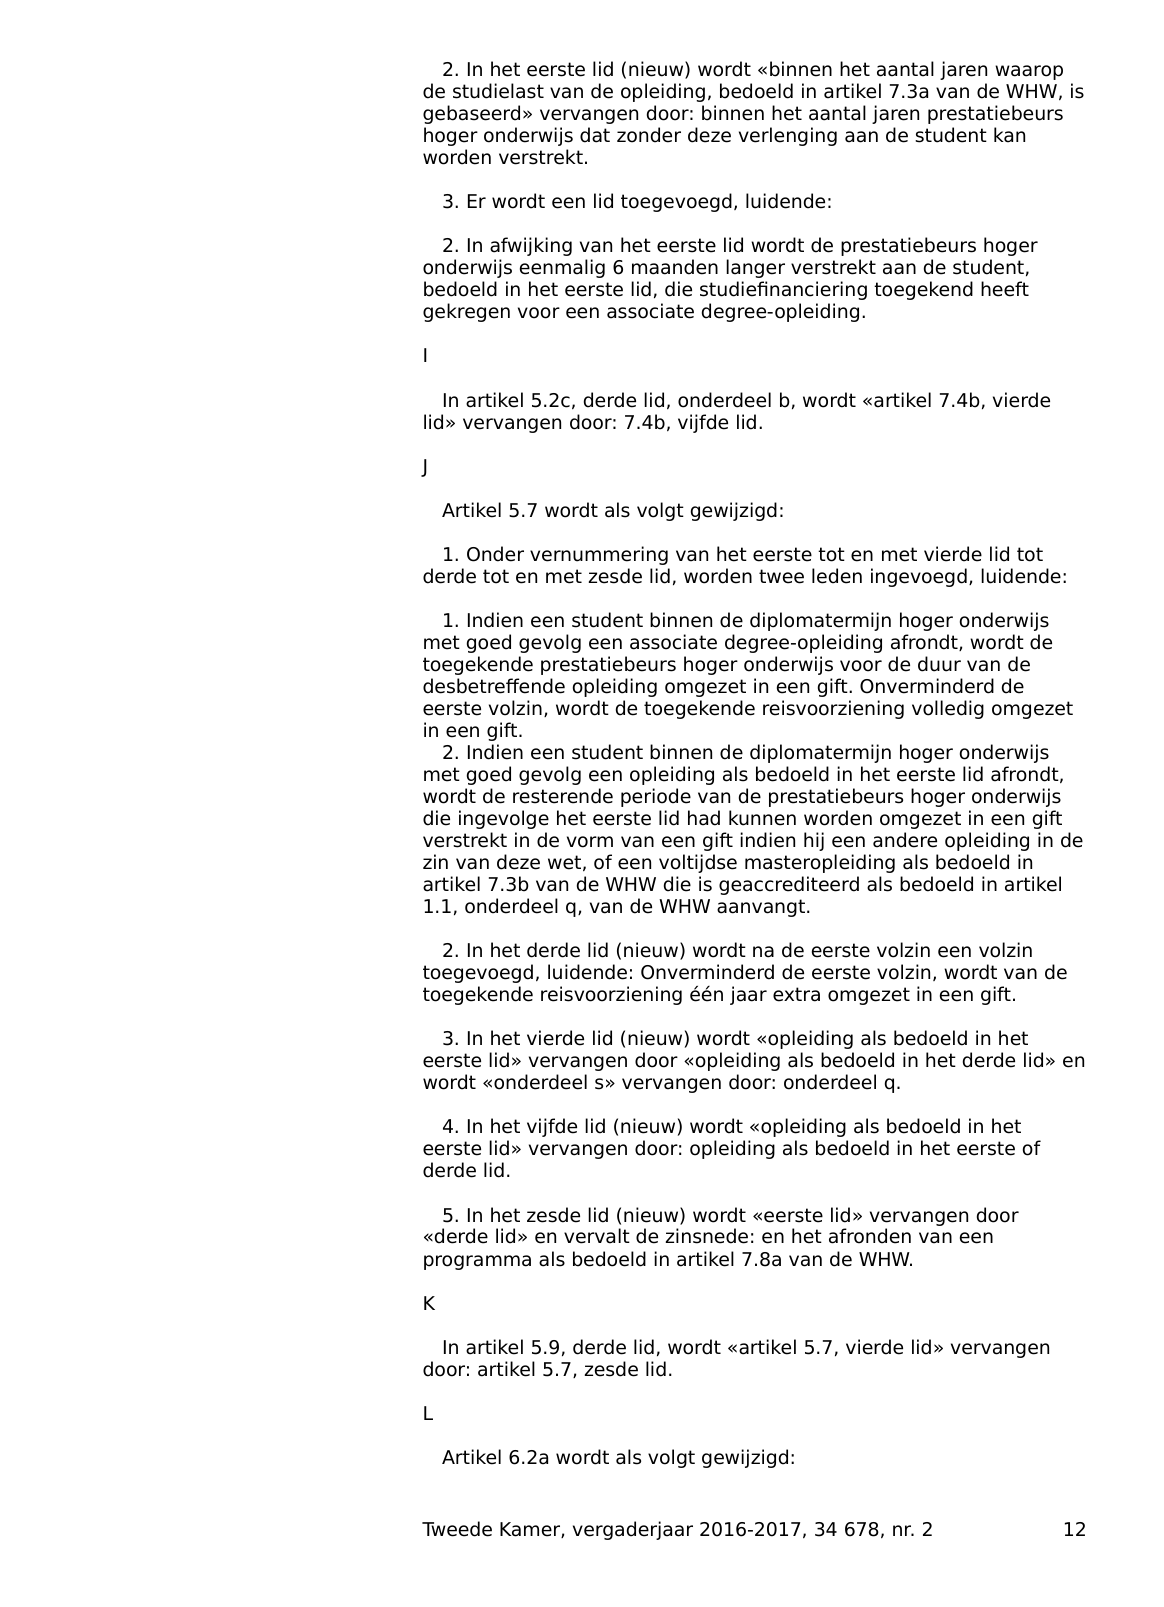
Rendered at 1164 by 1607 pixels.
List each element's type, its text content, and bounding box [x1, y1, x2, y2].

text In artikel 5.9, derde lid, wordt «artikel 5.7, vierde lid» vervangen door: artikel 5.7, zesde lid. [422, 1337, 1087, 1381]
text 1. Indien een student binnen de diplomatermijn hoger onderwijs met goed gevolg een associate degree-opleiding afrondt, wordt de toegekende prestatiebeurs hoger onderwijs voor de duur van de desbetreffende opleiding omgezet in een gift. Onverminderd de eerste volzin, wordt de toegekende reisvoorziening volledig omgezet in een gift. [422, 610, 1087, 742]
text I [422, 345, 1087, 367]
text J [422, 456, 1087, 478]
text 2. In het eerste lid (nieuw) wordt «binnen het aantal jaren waarop de studielast van de opleiding, bedoeld in artikel 7.3a van de WHW, is gebaseerd» vervangen door: binnen het aantal jaren prestatiebeurs hoger onderwijs dat zonder deze verlenging aan de student kan worden verstrekt. [422, 59, 1087, 169]
text 3. Er wordt een lid toegevoegd, luidende: [422, 191, 1087, 213]
text 2. In afwijking van het eerste lid wordt de prestatiebeurs hoger onderwijs eenmalig 6 maanden langer verstrekt aan de student, bedoeld in het eerste lid, die studiefinanciering toegekend heeft gekregen voor een associate degree-opleiding. [422, 235, 1087, 323]
text K [422, 1293, 1087, 1314]
text 1. Onder vernummering van het eerste tot en met vierde lid tot derde tot en met zesde lid, worden twee leden ingevoegd, luidende: [422, 544, 1087, 588]
text In artikel 5.2c, derde lid, onderdeel b, wordt «artikel 7.4b, vierde lid» vervangen door: 7.4b, vijfde lid. [422, 389, 1087, 433]
text 3. In het vierde lid (nieuw) wordt «opleiding als bedoeld in het eerste lid» vervangen door «opleiding als bedoeld in het derde lid» en wordt «onderdeel s» vervangen door: onderdeel q. [422, 1028, 1087, 1094]
text Artikel 5.7 wordt als volgt gewijzigd: [422, 500, 1087, 522]
text 5. In het zesde lid (nieuw) wordt «eerste lid» vervangen door «derde lid» en vervalt de zinsnede: en het afronden van een programma als bedoeld in artikel 7.8a van de WHW. [422, 1204, 1087, 1270]
text L [422, 1403, 1087, 1425]
text 4. In het vijfde lid (nieuw) wordt «opleiding als bedoeld in het eerste lid» vervangen door: opleiding als bedoeld in het eerste of derde lid. [422, 1116, 1087, 1182]
text 2. Indien een student binnen de diplomatermijn hoger onderwijs met goed gevolg een opleiding als bedoeld in het eerste lid afrondt, wordt de resterende periode van de prestatiebeurs hoger onderwijs die ingevolge het eerste lid had kunnen worden omgezet in een gift verstrekt in de vorm van een gift indien hij een andere opleiding in de zin van deze wet, of een voltijdse masteropleiding als bedoeld in artikel 7.3b van de WHW die is geaccrediteerd als bedoeld in artikel 1.1, onderdeel q, van de WHW aanvangt. [422, 742, 1087, 918]
text 2. In het derde lid (nieuw) wordt na de eerste volzin een volzin toegevoegd, luidende: Onverminderd de eerste volzin, wordt van de toegekende reisvoorziening één jaar extra omgezet in een gift. [422, 940, 1087, 1006]
text Artikel 6.2a wordt als volgt gewijzigd: [422, 1447, 1087, 1469]
